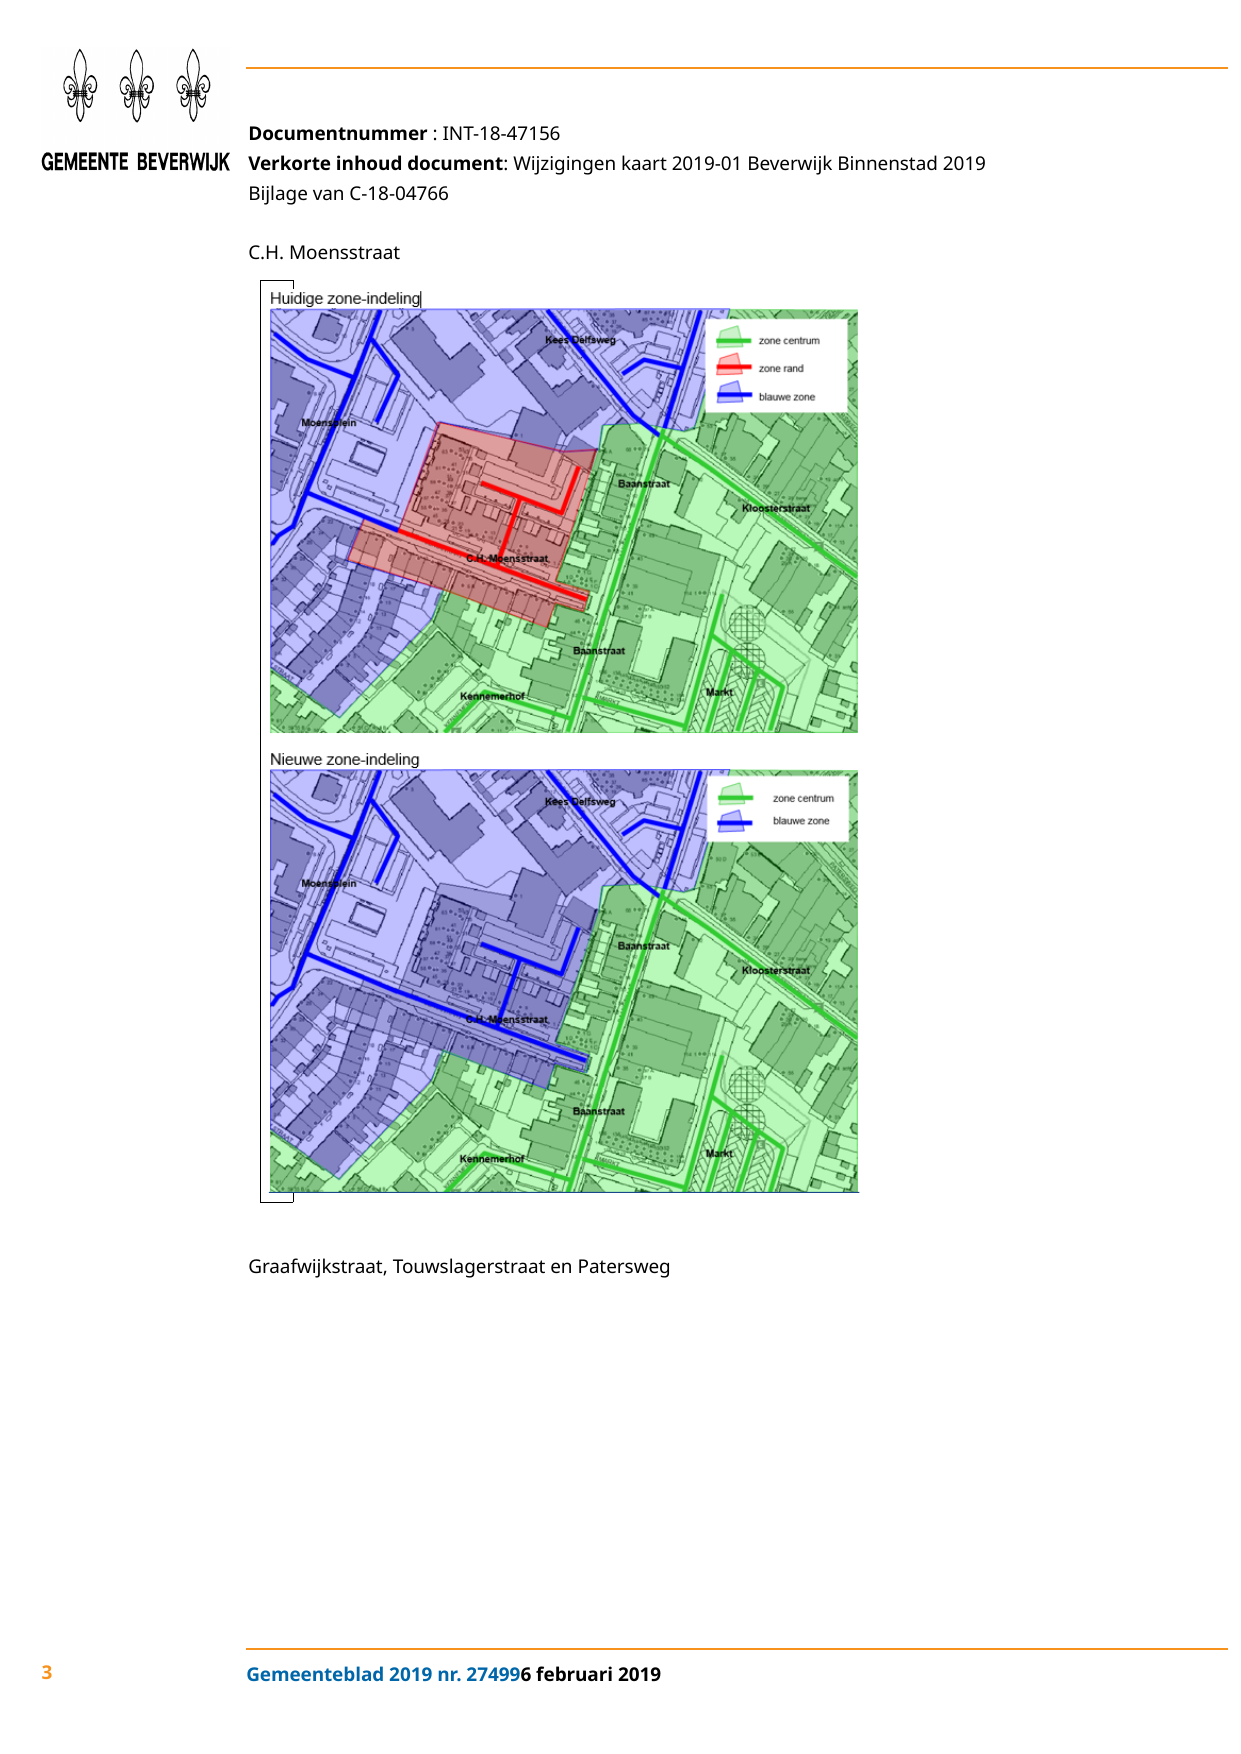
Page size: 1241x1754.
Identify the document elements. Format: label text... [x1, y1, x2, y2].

text C.H. Moensstraat [248, 239, 1152, 265]
picture [41, 47, 231, 172]
picture [268, 289, 860, 1193]
text Graafwijkstraat, Touwslagerstraat en Patersweg [248, 1253, 1152, 1278]
text Bijlage van C-18-04766 [248, 180, 1152, 206]
text Verkorte inhoud document: Wijzigingen kaart 2019-01 Beverwijk Binnenstad 2019 [248, 150, 1152, 176]
text Documentnummer : INT-18-47156 [248, 121, 1152, 146]
